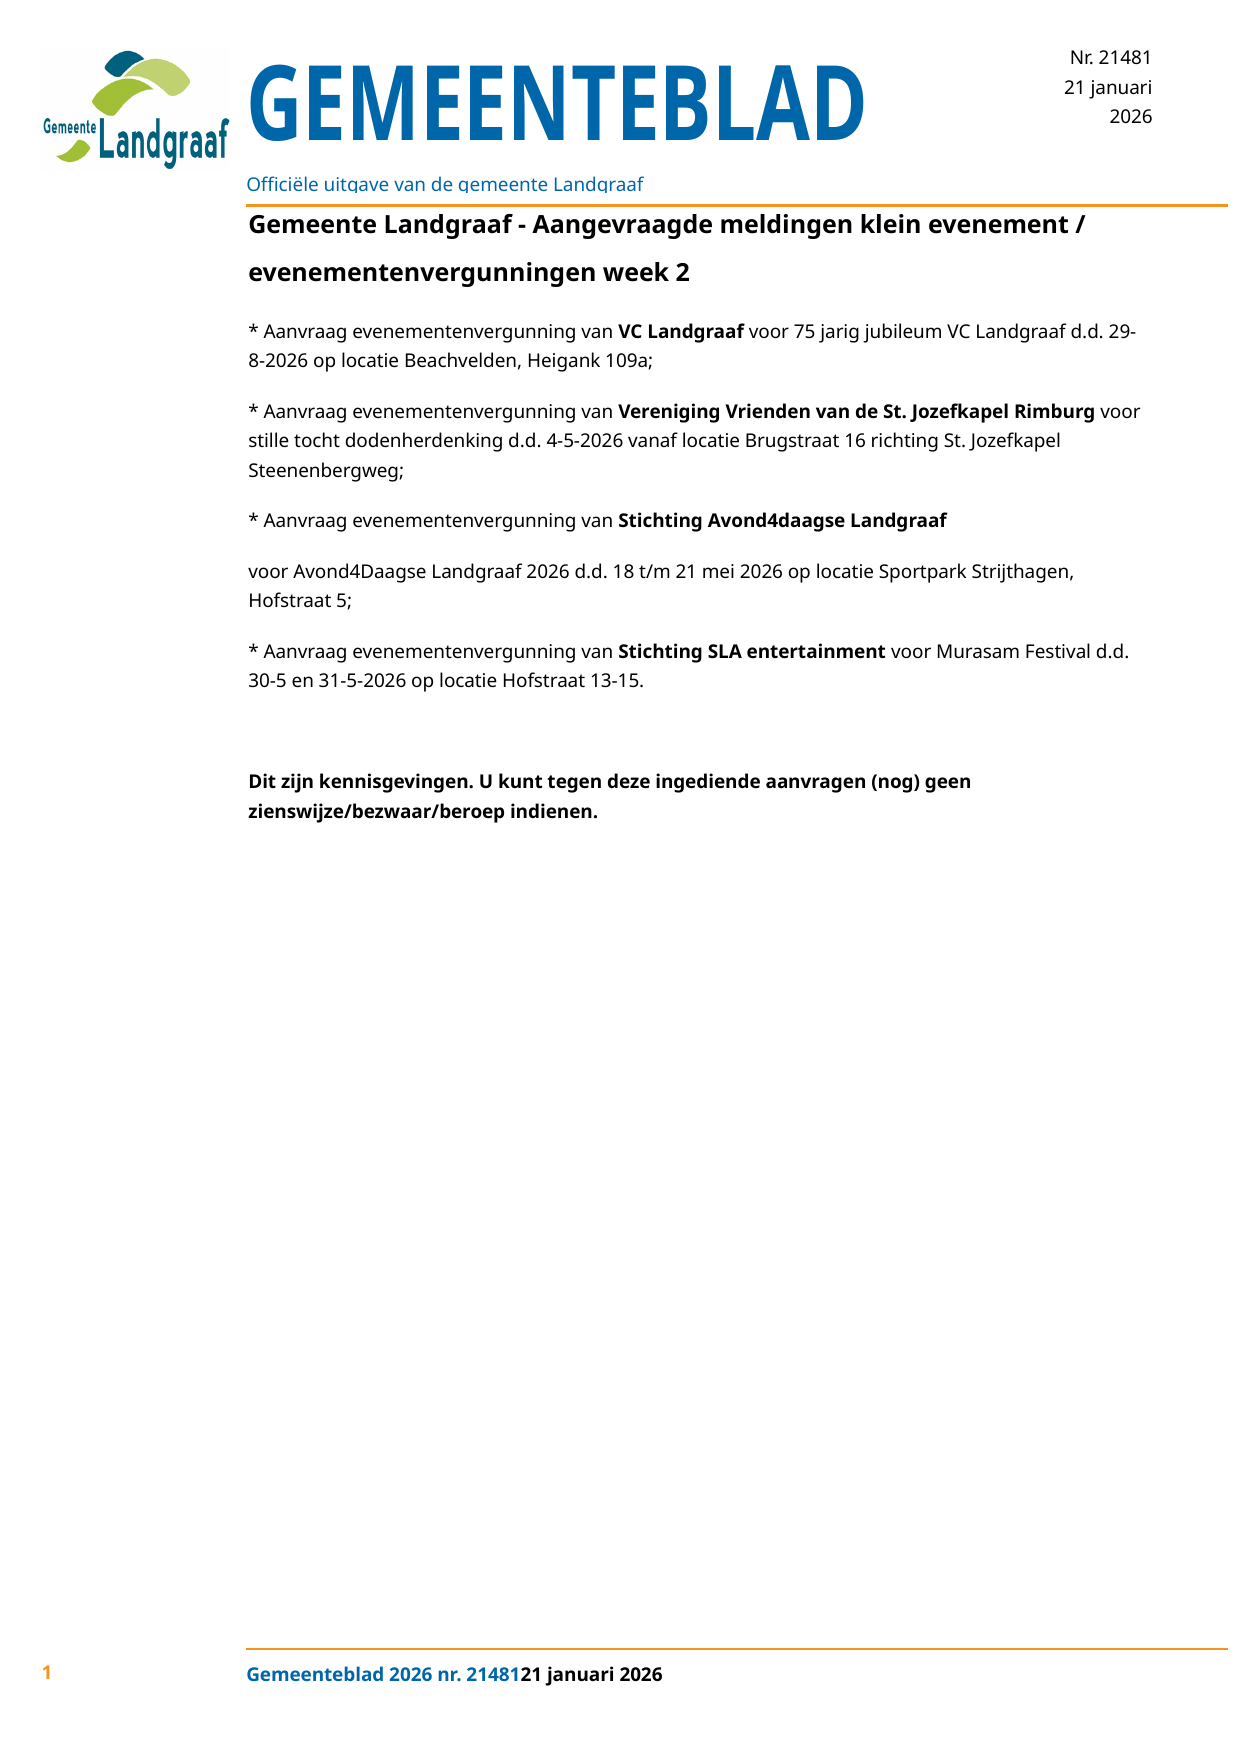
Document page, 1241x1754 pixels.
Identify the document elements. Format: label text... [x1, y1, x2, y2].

text Gemeente Landgraaf - Aangevraagde meldingen klein evenement / evenementenvergunningen week 2 [248, 207, 1152, 288]
text * Aanvraag evenementenvergunning van Stichting SLA entertainment voor Murasam Festival d.d. 30-5 en 31-5-2026 op locatie Hofstraat 13-15. [248, 638, 1152, 693]
picture [41, 47, 231, 172]
text * Aanvraag evenementenvergunning van Vereniging Vrienden van de St. Jozefkapel Rimburg voor stille tocht dodenherdenking d.d. 4-5-2026 vanaf locatie Brugstraat 16 richting St. Jozefkapel Steenenbergweg; [248, 398, 1152, 483]
text voor Avond4Daagse Landgraaf 2026 d.d. 18 t/m 21 mei 2026 op locatie Sportpark Strijthagen, Hofstraat 5; [248, 558, 1152, 613]
text * Aanvraag evenementenvergunning van VC Landgraaf voor 75 jarig jubileum VC Landgraaf d.d. 29-8-2026 op locatie Beachvelden, Heigank 109a; [248, 318, 1152, 373]
text Dit zijn kennisgevingen. U kunt tegen deze ingediende aanvragen (nog) geen zienswijze/bezwaar/beroep indienen. [248, 768, 1152, 824]
text * Aanvraag evenementenvergunning van Stichting Avond4daagse Landgraaf [248, 507, 1152, 533]
